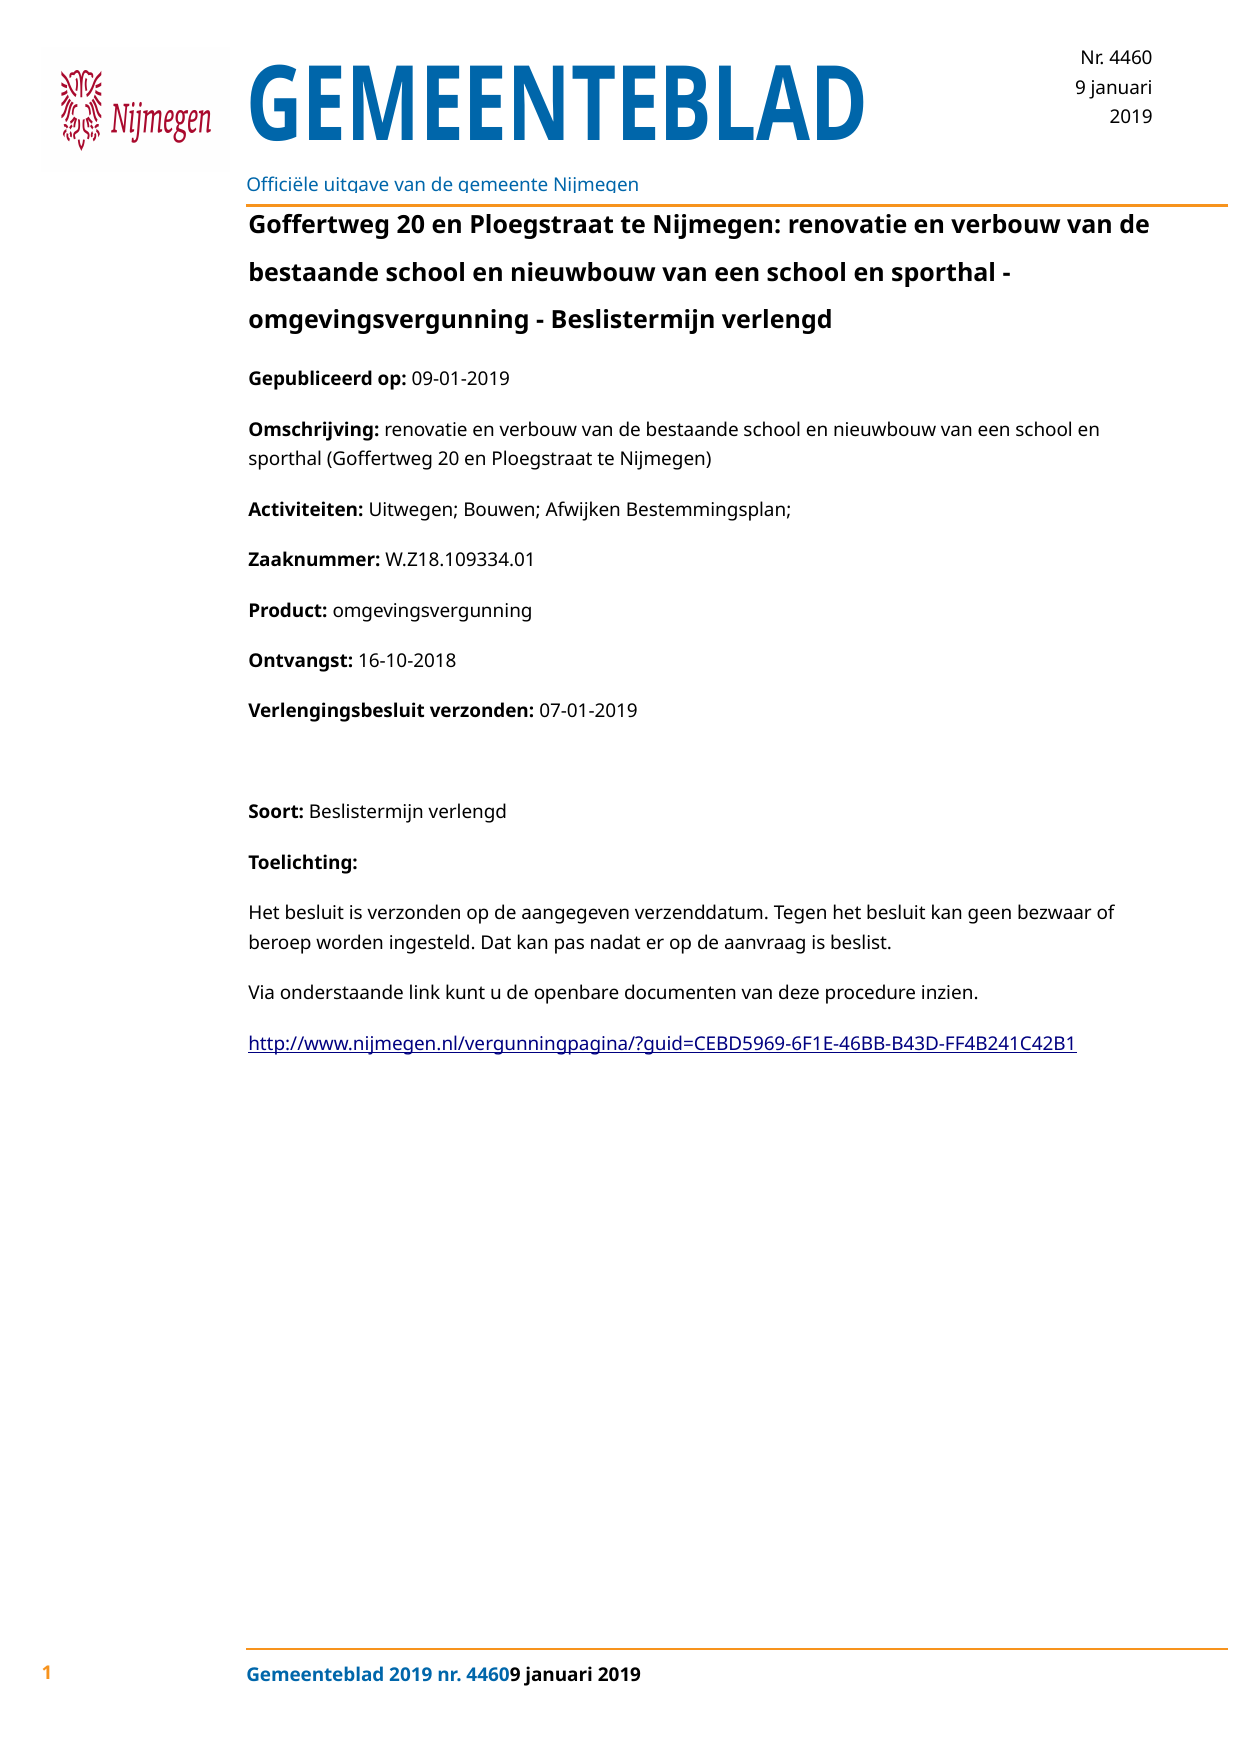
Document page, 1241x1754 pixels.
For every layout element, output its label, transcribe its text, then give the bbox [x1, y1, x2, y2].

text Ontvangst: 16-10-2018 [248, 647, 1152, 673]
text Via onderstaande link kunt u de openbare documenten van deze procedure inzien. [248, 979, 1152, 1005]
picture [41, 47, 231, 172]
text Gepubliceerd op: 09-01-2019 [248, 366, 1152, 391]
text Omschrijving: renovatie en verbouw van de bestaande school en nieuwbouw van een school en sporthal (Goffertweg 20 en Ploegstraat te Nijmegen) [248, 416, 1152, 471]
text Soort: Beslistermijn verlengd [248, 798, 1152, 824]
text http://www.nijmegen.nl/vergunningpagina/?guid=CEBD5969-6F1E-46BB-B43D-FF4B241C42B1 [248, 1030, 1152, 1055]
text Verlengingsbesluit verzonden: 07-01-2019 [248, 698, 1152, 723]
text Het besluit is verzonden op de aangegeven verzenddatum. Tegen het besluit kan geen bezwaar of beroep worden ingesteld. Dat kan pas nadat er op de aanvraag is beslist. [248, 899, 1152, 954]
text Activiteiten: Uitwegen; Bouwen; Afwijken Bestemmingsplan; [248, 496, 1152, 522]
text Goffertweg 20 en Ploegstraat te Nijmegen: renovatie en verbouw van de bestaande school en nieuwbouw van een school en sporthal - omgevingsvergunning - Beslistermijn verlengd [248, 207, 1152, 336]
text Toelichting: [248, 849, 1152, 874]
text Product: omgevingsvergunning [248, 597, 1152, 622]
text Zaaknummer: W.Z18.109334.01 [248, 546, 1152, 572]
